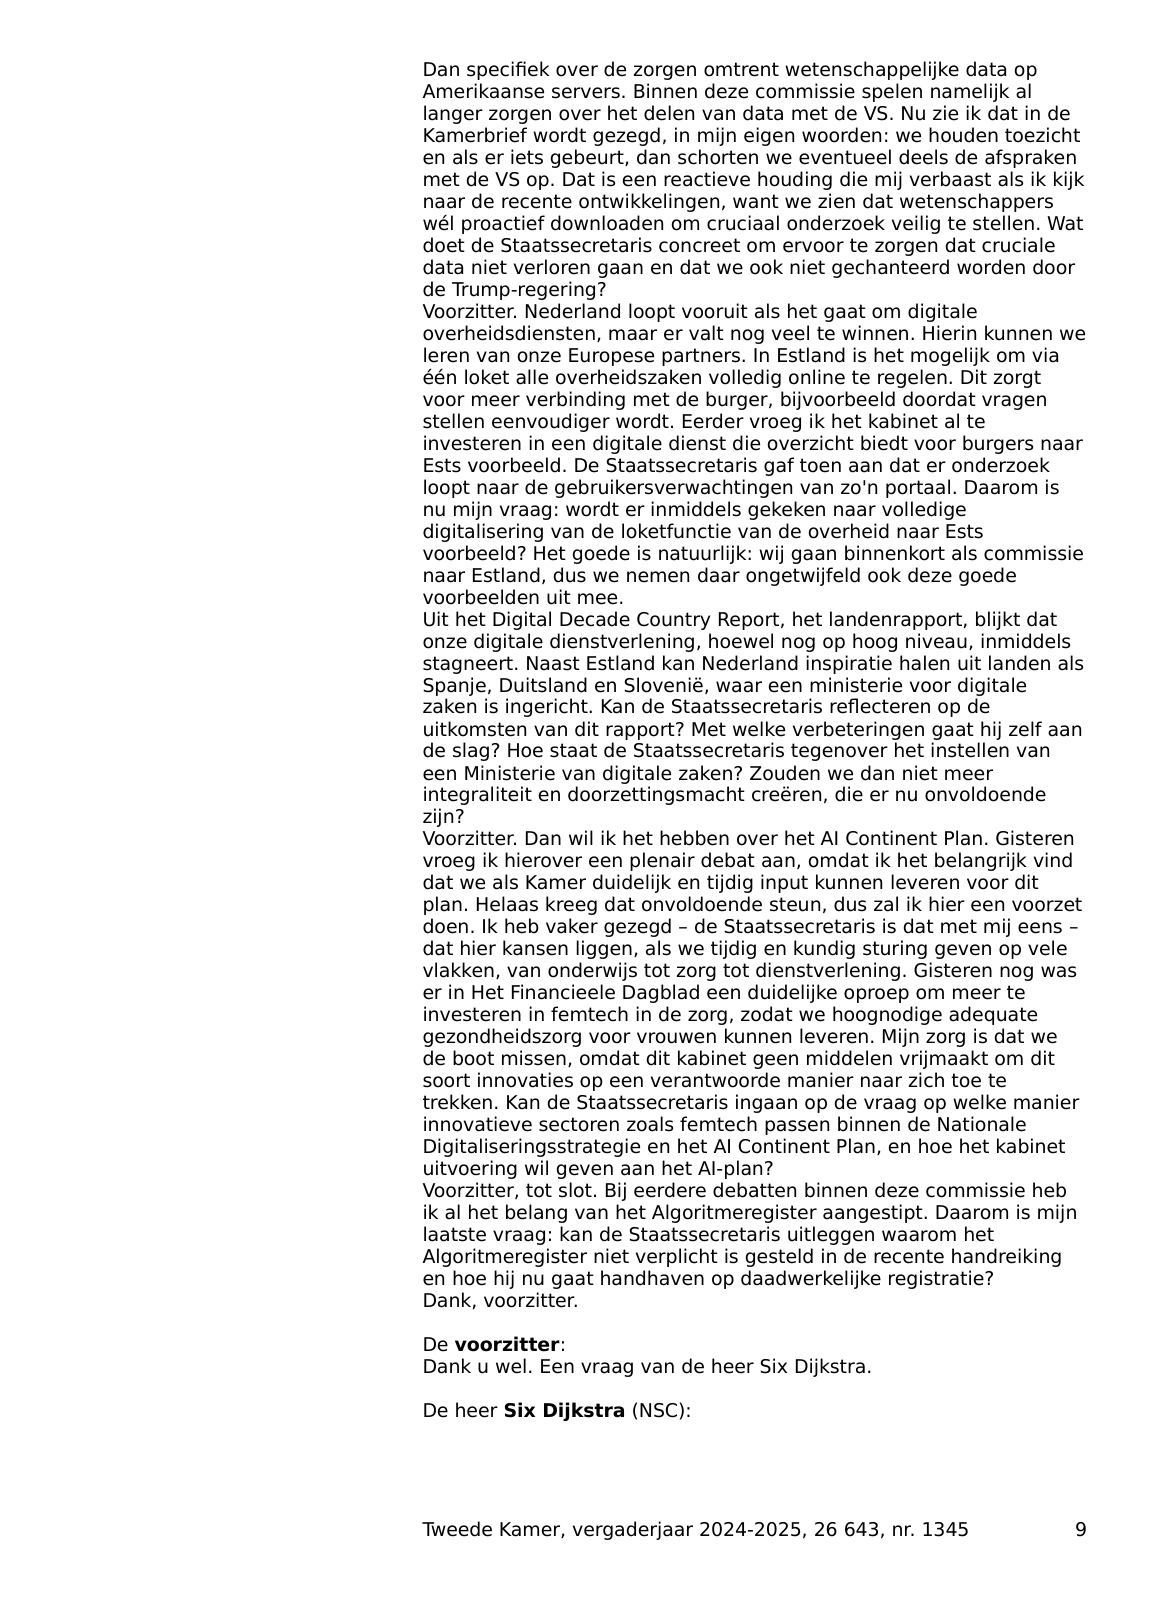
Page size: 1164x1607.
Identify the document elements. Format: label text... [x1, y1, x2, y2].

text Dank, voorzitter. [422, 1290, 1087, 1312]
text Voorzitter, tot slot. Bij eerdere debatten binnen deze commissie heb ik al het belang van het Algoritmeregister aangestipt. Daarom is mijn laatste vraag: kan de Staatssecretaris uitleggen waarom het Algoritmeregister niet verplicht is gesteld in de recente handreiking en hoe hij nu gaat handhaven op daadwerkelijke registratie? [422, 1180, 1087, 1290]
text Voorzitter. Dan wil ik het hebben over het AI Continent Plan. Gisteren vroeg ik hierover een plenair debat aan, omdat ik het belangrijk vind dat we als Kamer duidelijk en tijdig input kunnen leveren voor dit plan. Helaas kreeg dat onvoldoende steun, dus zal ik hier een voorzet doen. Ik heb vaker gezegd – de Staatssecretaris is dat met mij eens – dat hier kansen liggen, als we tijdig en kundig sturing geven op vele vlakken, van onderwijs tot zorg tot dienstverlening. Gisteren nog was er in Het Financieele Dagblad een duidelijke oproep om meer te investeren in femtech in de zorg, zodat we hoognodige adequate gezondheidszorg voor vrouwen kunnen leveren. Mijn zorg is dat we de boot missen, omdat dit kabinet geen middelen vrijmaakt om dit soort innovaties op een verantwoorde manier naar zich toe te trekken. Kan de Staatssecretaris ingaan op de vraag op welke manier innovatieve sectoren zoals femtech passen binnen de Nationale Digitaliseringsstrategie en het AI Continent Plan, en hoe het kabinet uitvoering wil geven aan het AI-plan? [422, 828, 1087, 1180]
text Dan specifiek over de zorgen omtrent wetenschappelijke data op Amerikaanse servers. Binnen deze commissie spelen namelijk al langer zorgen over het delen van data met de VS. Nu zie ik dat in de Kamerbrief wordt gezegd, in mijn eigen woorden: we houden toezicht en als er iets gebeurt, dan schorten we eventueel deels de afspraken met de VS op. Dat is een reactieve houding die mij verbaast als ik kijk naar de recente ontwikkelingen, want we zien dat wetenschappers wél proactief downloaden om cruciaal onderzoek veilig te stellen. Wat doet de Staatssecretaris concreet om ervoor te zorgen dat cruciale data niet verloren gaan en dat we ook niet gechanteerd worden door de Trump-regering? [422, 59, 1087, 301]
text De heer Six Dijkstra (NSC): [422, 1400, 1087, 1422]
text De voorzitter: [422, 1334, 1087, 1356]
text Voorzitter. Nederland loopt vooruit als het gaat om digitale overheidsdiensten, maar er valt nog veel te winnen. Hierin kunnen we leren van onze Europese partners. In Estland is het mogelijk om via één loket alle overheidszaken volledig online te regelen. Dit zorgt voor meer verbinding met de burger, bijvoorbeeld doordat vragen stellen eenvoudiger wordt. Eerder vroeg ik het kabinet al te investeren in een digitale dienst die overzicht biedt voor burgers naar Ests voorbeeld. De Staatssecretaris gaf toen aan dat er onderzoek loopt naar de gebruikersverwachtingen van zo'n portaal. Daarom is nu mijn vraag: wordt er inmiddels gekeken naar volledige digitalisering van de loketfunctie van de overheid naar Ests voorbeeld? Het goede is natuurlijk: wij gaan binnenkort als commissie naar Estland, dus we nemen daar ongetwijfeld ook deze goede voorbeelden uit mee. [422, 301, 1087, 608]
text Uit het Digital Decade Country Report, het landenrapport, blijkt dat onze digitale dienstverlening, hoewel nog op hoog niveau, inmiddels stagneert. Naast Estland kan Nederland inspiratie halen uit landen als Spanje, Duitsland en Slovenië, waar een ministerie voor digitale zaken is ingericht. Kan de Staatssecretaris reflecteren op de uitkomsten van dit rapport? Met welke verbeteringen gaat hij zelf aan de slag? Hoe staat de Staatssecretaris tegenover het instellen van een Ministerie van digitale zaken? Zouden we dan niet meer integraliteit en doorzettingsmacht creëren, die er nu onvoldoende zijn? [422, 608, 1087, 828]
text Dank u wel. Een vraag van de heer Six Dijkstra. [422, 1356, 1087, 1378]
